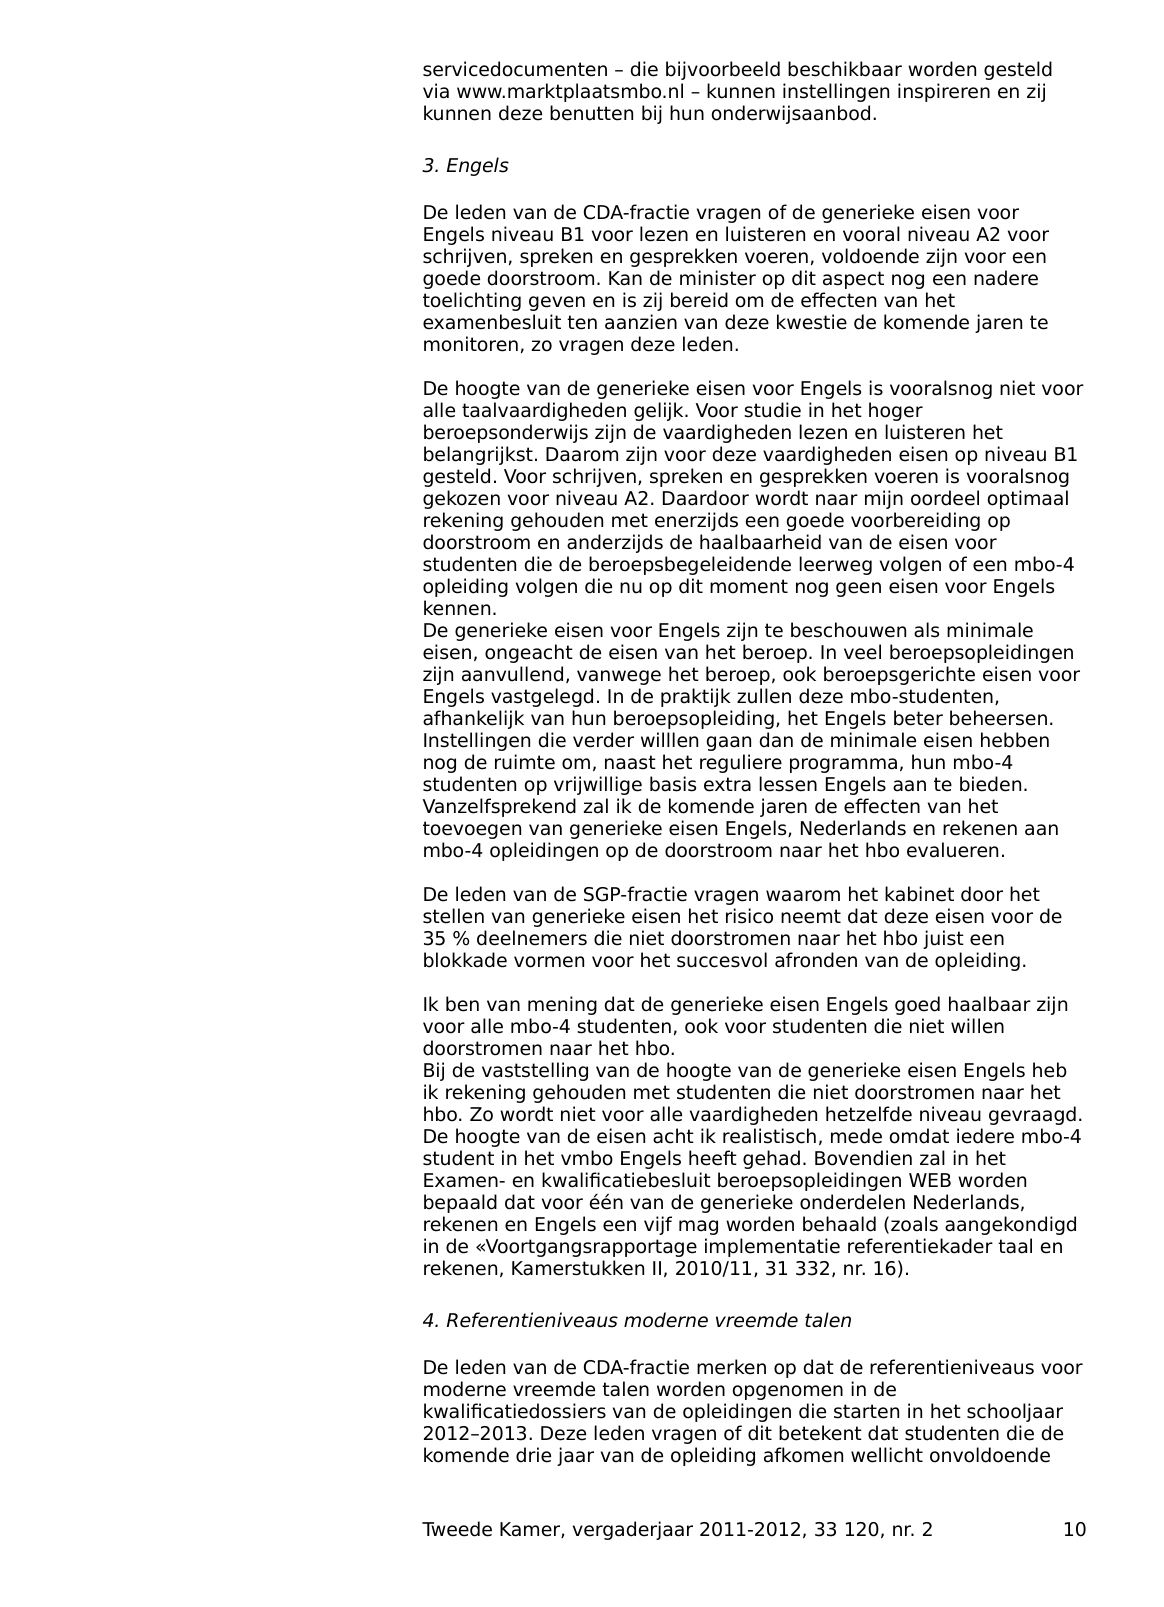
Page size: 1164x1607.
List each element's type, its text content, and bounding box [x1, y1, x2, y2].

text De leden van de CDA-fractie vragen of de generieke eisen voor Engels niveau B1 voor lezen en luisteren en vooral niveau A2 voor schrijven, spreken en gesprekken voeren, voldoende zijn voor een goede doorstroom. Kan de minister op dit aspect nog een nadere toelichting geven en is zij bereid om de effecten van het examenbesluit ten aanzien van deze kwestie de komende jaren te monitoren, zo vragen deze leden. [422, 202, 1087, 356]
text De leden van de SGP-fractie vragen waarom het kabinet door het stellen van generieke eisen het risico neemt dat deze eisen voor de 35 % deelnemers die niet doorstromen naar het hbo juist een blokkade vormen voor het succesvol afronden van de opleiding. [422, 884, 1087, 972]
text Vanzelfsprekend zal ik de komende jaren de effecten van het toevoegen van generieke eisen Engels, Nederlands en rekenen aan mbo-4 opleidingen op de doorstroom naar het hbo evalueren. [422, 796, 1087, 862]
text Bij de vaststelling van de hoogte van de generieke eisen Engels heb ik rekening gehouden met studenten die niet doorstromen naar het hbo. Zo wordt niet voor alle vaardigheden hetzelfde niveau gevraagd. De hoogte van de eisen acht ik realistisch, mede omdat iedere mbo-4 student in het vmbo Engels heeft gehad. Bovendien zal in het Examen- en kwalificatiebesluit beroepsopleidingen WEB worden bepaald dat voor één van de generieke onderdelen Nederlands, rekenen en Engels een vijf mag worden behaald (zoals aangekondigd in de «Voortgangsrapportage implementatie referentiekader taal en rekenen, Kamerstukken II, 2010/11, 31 332, nr. 16). [422, 1060, 1087, 1279]
text De hoogte van de generieke eisen voor Engels is vooralsnog niet voor alle taalvaardigheden gelijk. Voor studie in het hoger beroepsonderwijs zijn de vaardigheden lezen en luisteren het belangrijkst. Daarom zijn voor deze vaardigheden eisen op niveau B1 gesteld. Voor schrijven, spreken en gesprekken voeren is vooralsnog gekozen voor niveau A2. Daardoor wordt naar mijn oordeel optimaal rekening gehouden met enerzijds een goede voorbereiding op doorstroom en anderzijds de haalbaarheid van de eisen voor studenten die de beroepsbegeleidende leerweg volgen of een mbo-4 opleiding volgen die nu op dit moment nog geen eisen voor Engels kennen. [422, 378, 1087, 620]
text De leden van de CDA-fractie merken op dat de referentieniveaus voor moderne vreemde talen worden opgenomen in de kwalificatiedossiers van de opleidingen die starten in het schooljaar 2012–2013. Deze leden vragen of dit betekent dat studenten die de komende drie jaar van de opleiding afkomen wellicht onvoldoende [422, 1357, 1087, 1466]
text Instellingen die verder willlen gaan dan de minimale eisen hebben nog de ruimte om, naast het reguliere programma, hun mbo-4 studenten op vrijwillige basis extra lessen Engels aan te bieden. [422, 730, 1087, 796]
text servicedocumenten – die bijvoorbeeld beschikbaar worden gesteld via www.marktplaatsmbo.nl – kunnen instellingen inspireren en zij kunnen deze benutten bij hun onderwijsaanbod. [422, 59, 1087, 125]
subtitle 3. Engels [422, 155, 1087, 177]
text Ik ben van mening dat de generieke eisen Engels goed haalbaar zijn voor alle mbo-4 studenten, ook voor studenten die niet willen doorstromen naar het hbo. [422, 994, 1087, 1060]
subtitle 4. Referentieniveaus moderne vreemde talen [422, 1309, 1087, 1332]
text De generieke eisen voor Engels zijn te beschouwen als minimale eisen, ongeacht de eisen van het beroep. In veel beroepsopleidingen zijn aanvullend, vanwege het beroep, ook beroepsgerichte eisen voor Engels vastgelegd. In de praktijk zullen deze mbo-studenten, afhankelijk van hun beroepsopleiding, het Engels beter beheersen. [422, 620, 1087, 730]
